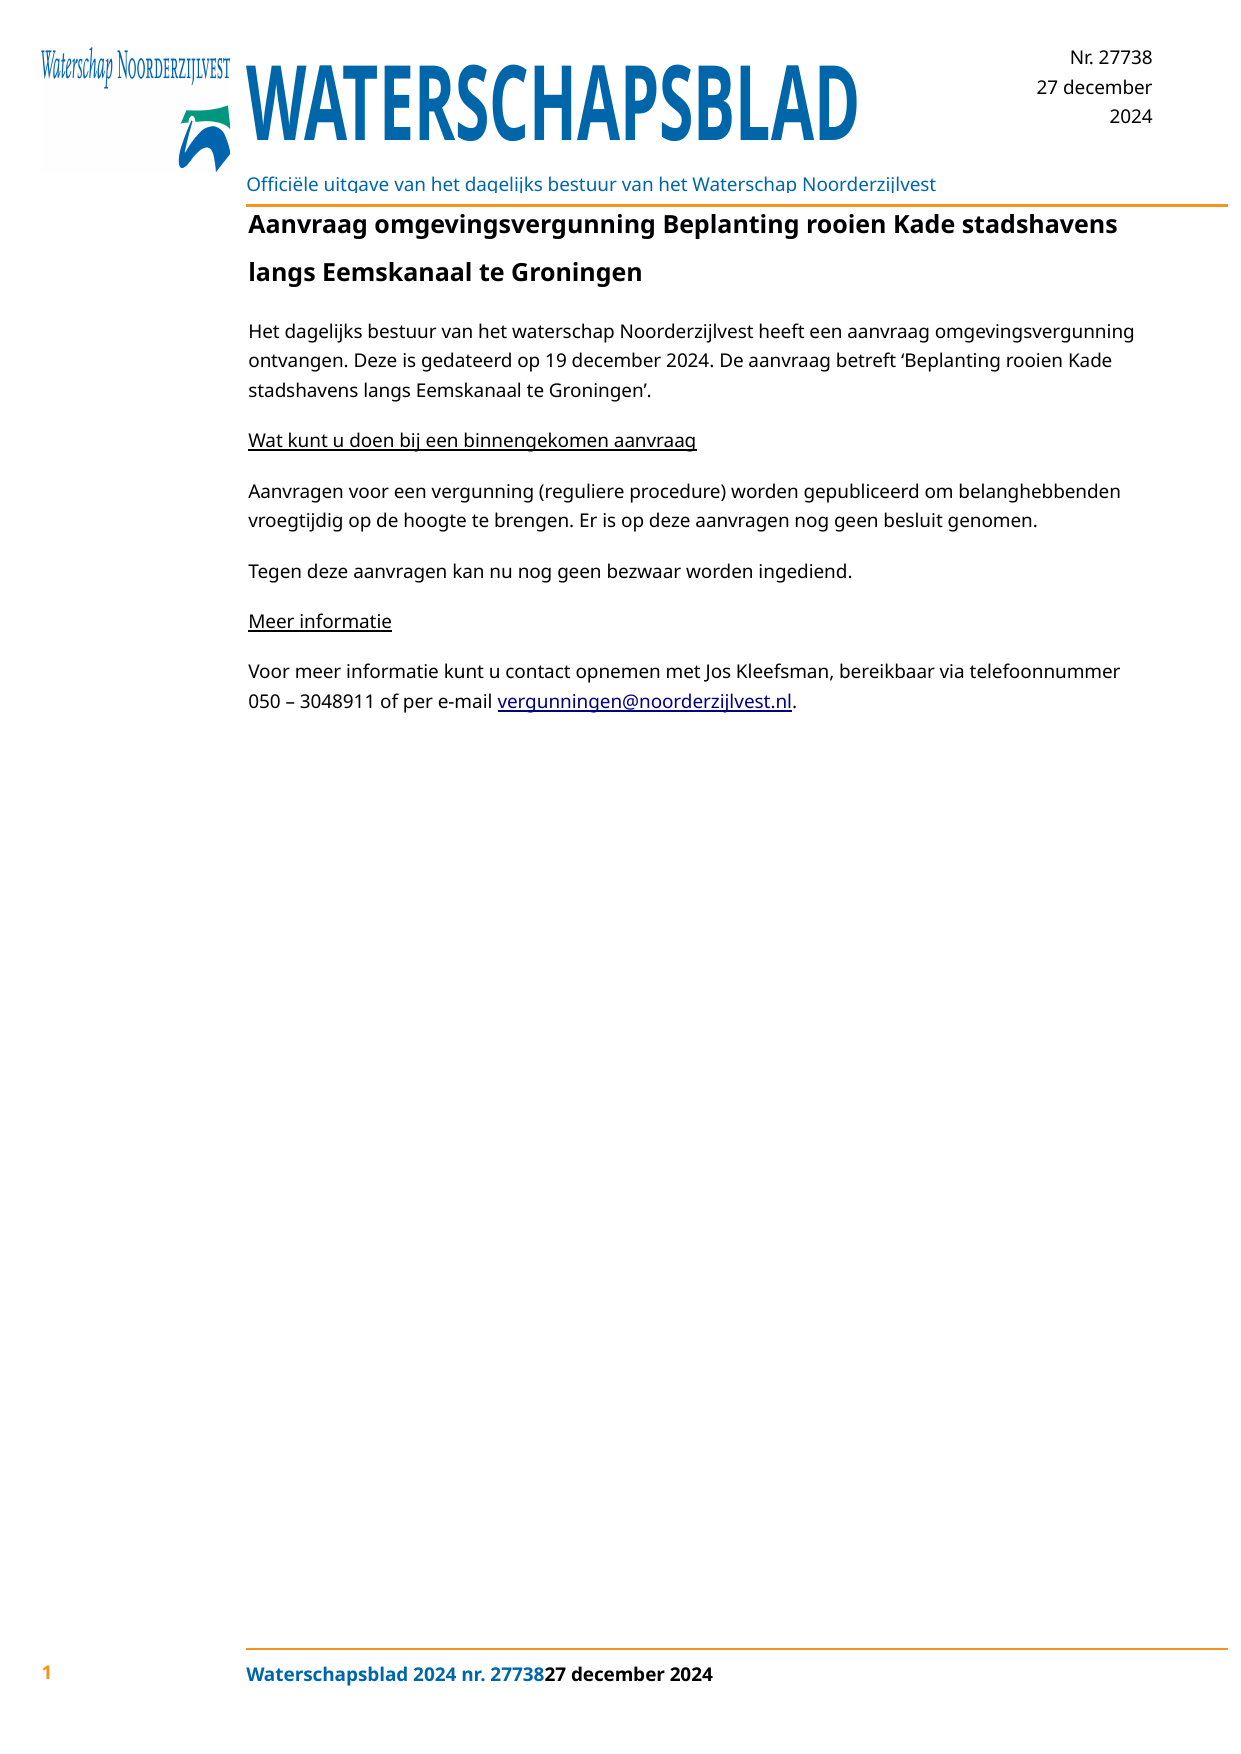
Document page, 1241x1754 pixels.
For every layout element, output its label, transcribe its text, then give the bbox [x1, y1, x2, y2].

text Aanvragen voor een vergunning (reguliere procedure) worden gepubliceerd om belanghebbenden vroegtijdig op de hoogte te brengen. Er is op deze aanvragen nog geen besluit genomen. [248, 478, 1152, 533]
text Aanvraag omgevingsvergunning Beplanting rooien Kade stadshavens langs Eemskanaal te Groningen [248, 207, 1152, 288]
text Tegen deze aanvragen kan nu nog geen bezwaar worden ingediend. [248, 558, 1152, 584]
text Het dagelijks bestuur van het waterschap Noorderzijlvest heeft een aanvraag omgevingsvergunning ontvangen. Deze is gedateerd op 19 december 2024. De aanvraag betreft ‘Beplanting rooien Kade stadshavens langs Eemskanaal te Groningen’. [248, 318, 1152, 403]
text Meer informatie [248, 608, 1152, 634]
text Voor meer informatie kunt u contact opnemen met Jos Kleefsman, bereikbaar via telefoonnummer 050 – 3048911 of per e-mail vergunningen@noorderzijlvest.nl. [248, 659, 1152, 714]
picture [41, 47, 231, 172]
text Wat kunt u doen bij een binnengekomen aanvraag [248, 427, 1152, 453]
